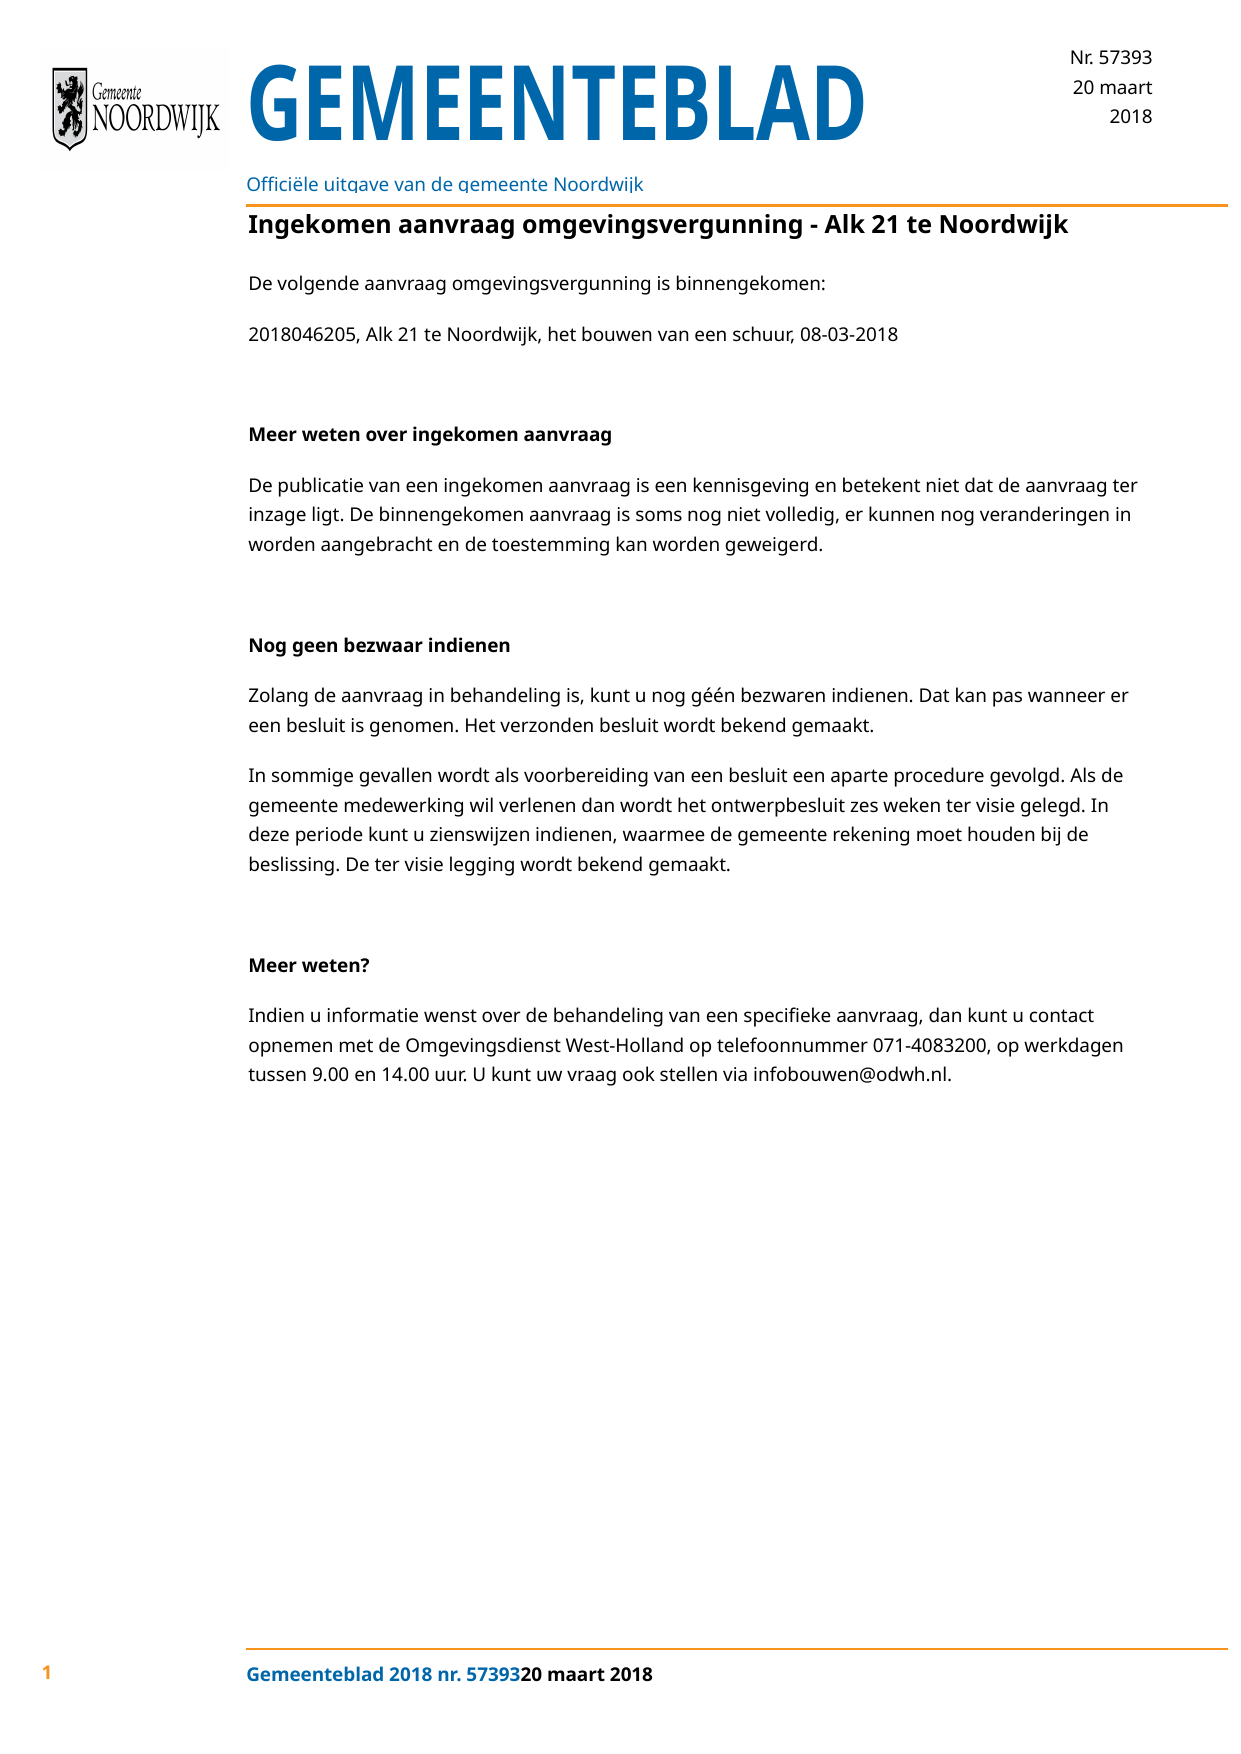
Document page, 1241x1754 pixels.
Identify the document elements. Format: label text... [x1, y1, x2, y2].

text In sommige gevallen wordt als voorbereiding van een besluit een aparte procedure gevolgd. Als de gemeente medewerking wil verlenen dan wordt het ontwerpbesluit zes weken ter visie gelegd. In deze periode kunt u zienswijzen indienen, waarmee de gemeente rekening moet houden bij de beslissing. De ter visie legging wordt bekend gemaakt. [248, 762, 1152, 877]
picture [41, 47, 231, 172]
text Ingekomen aanvraag omgevingsvergunning - Alk 21 te Noordwijk [248, 207, 1152, 241]
text De volgende aanvraag omgevingsvergunning is binnengekomen: [248, 270, 1152, 296]
text De publicatie van een ingekomen aanvraag is een kennisgeving en betekent niet dat de aanvraag ter inzage ligt. De binnengekomen aanvraag is soms nog niet volledig, er kunnen nog veranderingen in worden aangebracht en de toestemming kan worden geweigerd. [248, 472, 1152, 557]
text Meer weten over ingekomen aanvraag [248, 422, 1152, 447]
text 2018046205, Alk 21 te Noordwijk, het bouwen van een schuur, 08-03-2018 [248, 321, 1152, 346]
text Indien u informatie wenst over de behandeling van een specifieke aanvraag, dan kunt u contact opnemen met de Omgevingsdienst West-Holland op telefoonnummer 071-4083200, op werkdagen tussen 9.00 en 14.00 uur. U kunt uw vraag ook stellen via infobouwen@odwh.nl. [248, 1002, 1152, 1087]
text Zolang de aanvraag in behandeling is, kunt u nog géén bezwaren indienen. Dat kan pas wanneer er een besluit is genomen. Het verzonden besluit wordt bekend gemaakt. [248, 682, 1152, 738]
text Meer weten? [248, 952, 1152, 978]
text Nog geen bezwaar indienen [248, 632, 1152, 658]
